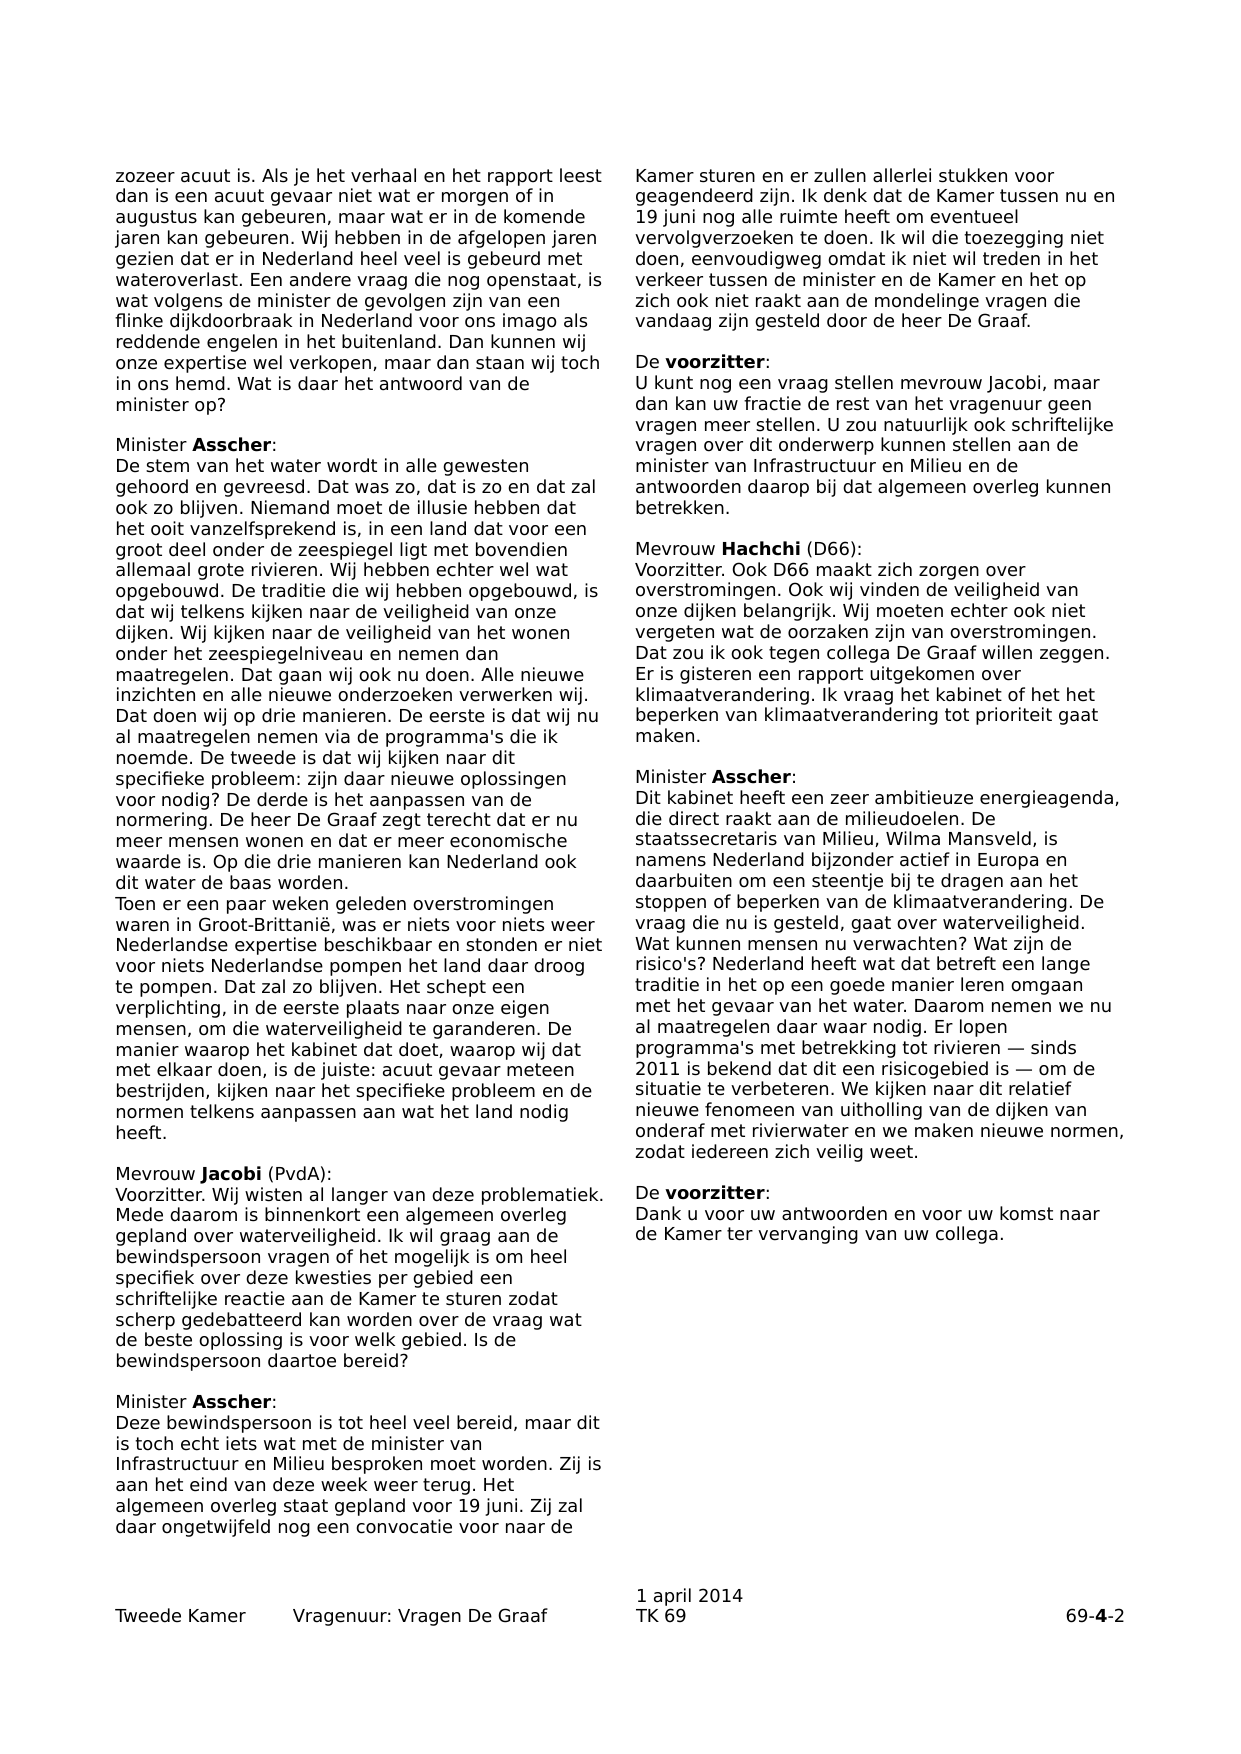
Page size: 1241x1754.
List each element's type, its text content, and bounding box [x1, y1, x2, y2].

text Voorzitter. Ook D66 maakt zich zorgen over overstromingen. Ook wij vinden de veiligheid van onze dijken belangrijk. Wij moeten echter ook niet vergeten wat de oorzaken zijn van overstromingen. Dat zou ik ook tegen collega De Graaf willen zeggen. Er is gisteren een rapport uitgekomen over klimaatverandering. Ik vraag het kabinet of het het beperken van klimaatverandering tot prioriteit gaat maken. [635, 559, 1125, 747]
text Kamer sturen en er zullen allerlei stukken voor geagendeerd zijn. Ik denk dat de Kamer tussen nu en 19 juni nog alle ruimte heeft om eventueel vervolgverzoeken te doen. Ik wil die toezegging niet doen, eenvoudigweg omdat ik niet wil treden in het verkeer tussen de minister en de Kamer en het op zich ook niet raakt aan de mondelinge vragen die vandaag zijn gesteld door de heer De Graaf. [635, 165, 1125, 332]
text Deze bewindspersoon is tot heel veel bereid, maar dit is toch echt iets wat met de minister van Infrastructuur en Milieu besproken moet worden. Zij is aan het eind van deze week weer terug. Het algemeen overleg staat gepland voor 19 juni. Zij zal daar ongetwijfeld nog een convocatie voor naar de [115, 1412, 605, 1537]
text Mevrouw Jacobi (PvdA): [115, 1163, 605, 1184]
text U kunt nog een vraag stellen mevrouw Jacobi, maar dan kan uw fractie de rest van het vragenuur geen vragen meer stellen. U zou natuurlijk ook schriftelijke vragen over dit onderwerp kunnen stellen aan de minister van Infrastructuur en Milieu en de antwoorden daarop bij dat algemeen overleg kunnen betrekken. [635, 373, 1125, 518]
text Dank u voor uw antwoorden en voor uw komst naar de Kamer ter vervanging van uw collega. [635, 1203, 1125, 1245]
text Minister Asscher: [635, 767, 1125, 787]
text Dit kabinet heeft een zeer ambitieuze energieagenda, die direct raakt aan de milieudoelen. De staatssecretaris van Milieu, Wilma Mansveld, is namens Nederland bijzonder actief in Europa en daarbuiten om een steentje bij te dragen aan het stoppen of beperken van de klimaatverandering. De vraag die nu is gesteld, gaat over waterveiligheid. Wat kunnen mensen nu verwachten? Wat zijn de risico's? Nederland heeft wat dat betreft een lange traditie in het op een goede manier leren omgaan met het gevaar van het water. Daarom nemen we nu al maatregelen daar waar nodig. Er lopen programma's met betrekking tot rivieren — sinds 2011 is bekend dat dit een risicogebied is — om de situatie te verbeteren. We kijken naar dit relatief nieuwe fenomeen van uitholling van de dijken van onderaf met rivierwater en we maken nieuwe normen, zodat iedereen zich veilig weet. [635, 787, 1125, 1162]
text Minister Asscher: [115, 1392, 605, 1412]
text Minister Asscher: [115, 435, 605, 456]
text De voorzitter: [635, 1182, 1125, 1203]
text Mevrouw Hachchi (D66): [635, 538, 1125, 559]
text De voorzitter: [635, 352, 1125, 373]
text Voorzitter. Wij wisten al langer van deze problematiek. Mede daarom is binnenkort een algemeen overleg gepland over waterveiligheid. Ik wil graag aan de bewindspersoon vragen of het mogelijk is om heel specifiek over deze kwesties per gebied een schriftelijke reactie aan de Kamer te sturen zodat scherp gedebatteerd kan worden over de vraag wat de beste oplossing is voor welk gebied. Is de bewindspersoon daartoe bereid? [115, 1184, 605, 1372]
text zozeer acuut is. Als je het verhaal en het rapport leest dan is een acuut gevaar niet wat er morgen of in augustus kan gebeuren, maar wat er in de komende jaren kan gebeuren. Wij hebben in de afgelopen jaren gezien dat er in Nederland heel veel is gebeurd met wateroverlast. Een andere vraag die nog openstaat, is wat volgens de minister de gevolgen zijn van een flinke dijkdoorbraak in Nederland voor ons imago als reddende engelen in het buitenland. Dan kunnen wij onze expertise wel verkopen, maar dan staan wij toch in ons hemd. Wat is daar het antwoord van de minister op? [115, 165, 605, 415]
text Toen er een paar weken geleden overstromingen waren in Groot-Brittanië, was er niets voor niets weer Nederlandse expertise beschikbaar en stonden er niet voor niets Nederlandse pompen het land daar droog te pompen. Dat zal zo blijven. Het schept een verplichting, in de eerste plaats naar onze eigen mensen, om die waterveiligheid te garanderen. De manier waarop het kabinet dat doet, waarop wij dat met elkaar doen, is de juiste: acuut gevaar meteen bestrijden, kijken naar het specifieke probleem en de normen telkens aanpassen aan wat het land nodig heeft. [115, 893, 605, 1143]
text De stem van het water wordt in alle gewesten gehoord en gevreesd. Dat was zo, dat is zo en dat zal ook zo blijven. Niemand moet de illusie hebben dat het ooit vanzelfsprekend is, in een land dat voor een groot deel onder de zeespiegel ligt met bovendien allemaal grote rivieren. Wij hebben echter wel wat opgebouwd. De traditie die wij hebben opgebouwd, is dat wij telkens kijken naar de veiligheid van onze dijken. Wij kijken naar de veiligheid van het wonen onder het zeespiegelniveau en nemen dan maatregelen. Dat gaan wij ook nu doen. Alle nieuwe inzichten en alle nieuwe onderzoeken verwerken wij. Dat doen wij op drie manieren. De eerste is dat wij nu al maatregelen nemen via de programma's die ik noemde. De tweede is dat wij kijken naar dit specifieke probleem: zijn daar nieuwe oplossingen voor nodig? De derde is het aanpassen van de normering. De heer De Graaf zegt terecht dat er nu meer mensen wonen en dat er meer economische waarde is. Op die drie manieren kan Nederland ook dit water de baas worden. [115, 456, 605, 893]
